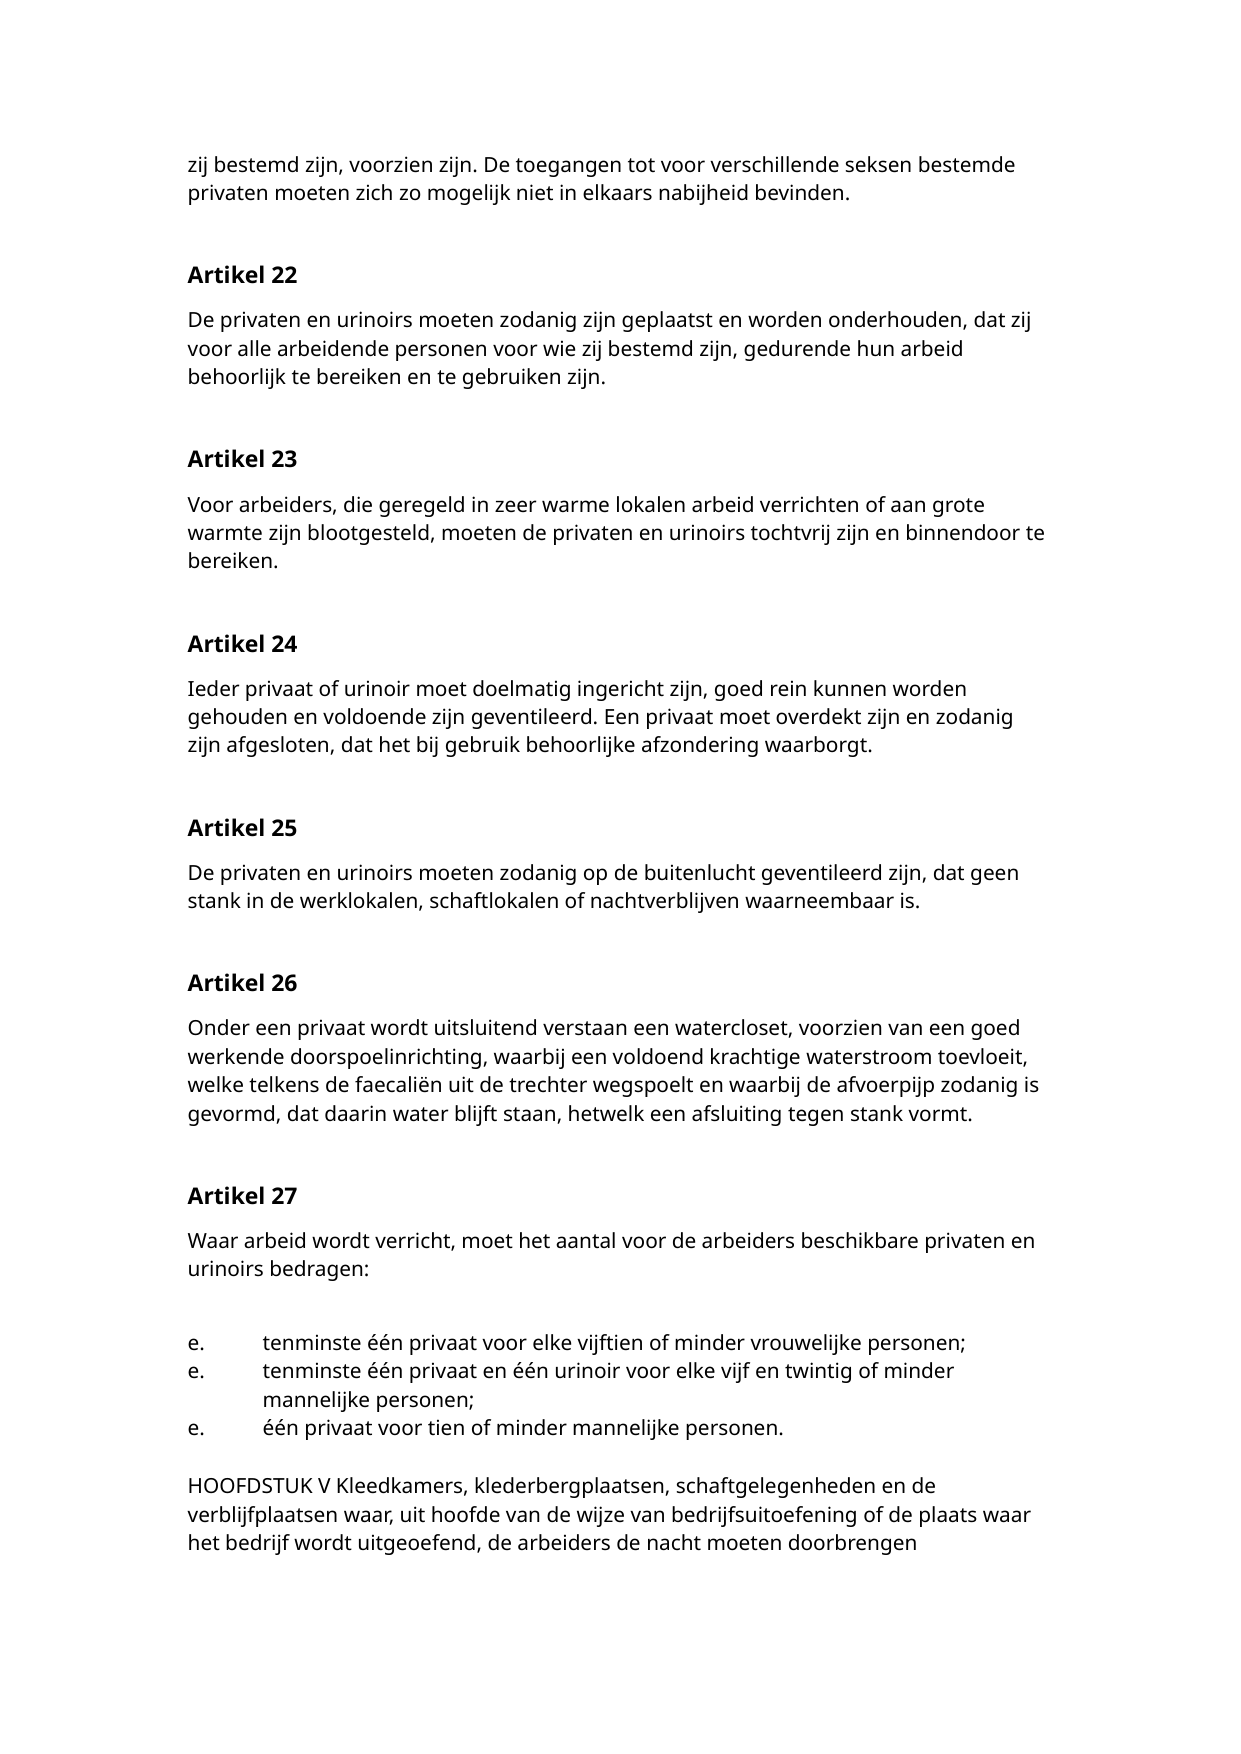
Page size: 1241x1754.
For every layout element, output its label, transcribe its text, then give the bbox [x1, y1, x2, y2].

subtitle Artikel 23 [187, 443, 1053, 475]
subtitle Artikel 24 [187, 627, 1053, 659]
list één privaat voor tien of minder mannelijke personen. [187, 1413, 1053, 1442]
subtitle Artikel 25 [187, 812, 1053, 843]
text zij bestemd zijn, voorzien zijn. De toegangen tot voor verschillende seksen bestemde privaten moeten zich zo mogelijk niet in elkaars nabijheid bevinden. [187, 150, 1053, 207]
list tenminste één privaat en één urinoir voor elke vijf en twintig of minder mannelijke personen; [187, 1356, 1053, 1413]
text Voor arbeiders, die geregeld in zeer warme lokalen arbeid verrichten of aan grote warmte zijn blootgesteld, moeten de privaten en urinoirs tochtvrij zijn en binnendoor te bereiken. [187, 490, 1053, 575]
text Onder een privaat wordt uitsluitend verstaan een watercloset, voorzien van een goed werkende doorspoelinrichting, waarbij een voldoend krachtige waterstroom toevloeit, welke telkens de faecaliën uit de trechter wegspoelt en waarbij de afvoerpijp zodanig is gevormd, dat daarin water blijft staan, hetwelk een afsluiting tegen stank vormt. [187, 1013, 1053, 1127]
text De privaten en urinoirs moeten zodanig zijn geplaatst en worden onderhouden, dat zij voor alle arbeidende personen voor wie zij bestemd zijn, gedurende hun arbeid behoorlijk te bereiken en te gebruiken zijn. [187, 306, 1053, 391]
subtitle Artikel 27 [187, 1180, 1053, 1211]
text Waar arbeid wordt verricht, moet het aantal voor de arbeiders beschikbare privaten en urinoirs bedragen: [187, 1226, 1053, 1283]
subtitle Artikel 26 [187, 967, 1053, 998]
text De privaten en urinoirs moeten zodanig op de buitenlucht geventileerd zijn, dat geen stank in de werklokalen, schaftlokalen of nachtverblijven waarneembaar is. [187, 858, 1053, 915]
text Ieder privaat of urinoir moet doelmatig ingericht zijn, goed rein kunnen worden gehouden en voldoende zijn geventileerd. Een privaat moet overdekt zijn en zodanig zijn afgesloten, dat het bij gebruik behoorlijke afzondering waarborgt. [187, 674, 1053, 759]
subtitle HOOFDSTUK V Kleedkamers, klederbergplaatsen, schaftgelegenheden en de verblijfplaatsen waar, uit hoofde van de wijze van bedrijfsuitoefening of de plaats waar het bedrijf wordt uitgeoefend, de arbeiders de nacht moeten doorbrengen [187, 1472, 1053, 1557]
subtitle Artikel 22 [187, 259, 1053, 291]
list tenminste één privaat voor elke vijftien of minder vrouwelijke personen; [187, 1328, 1053, 1356]
